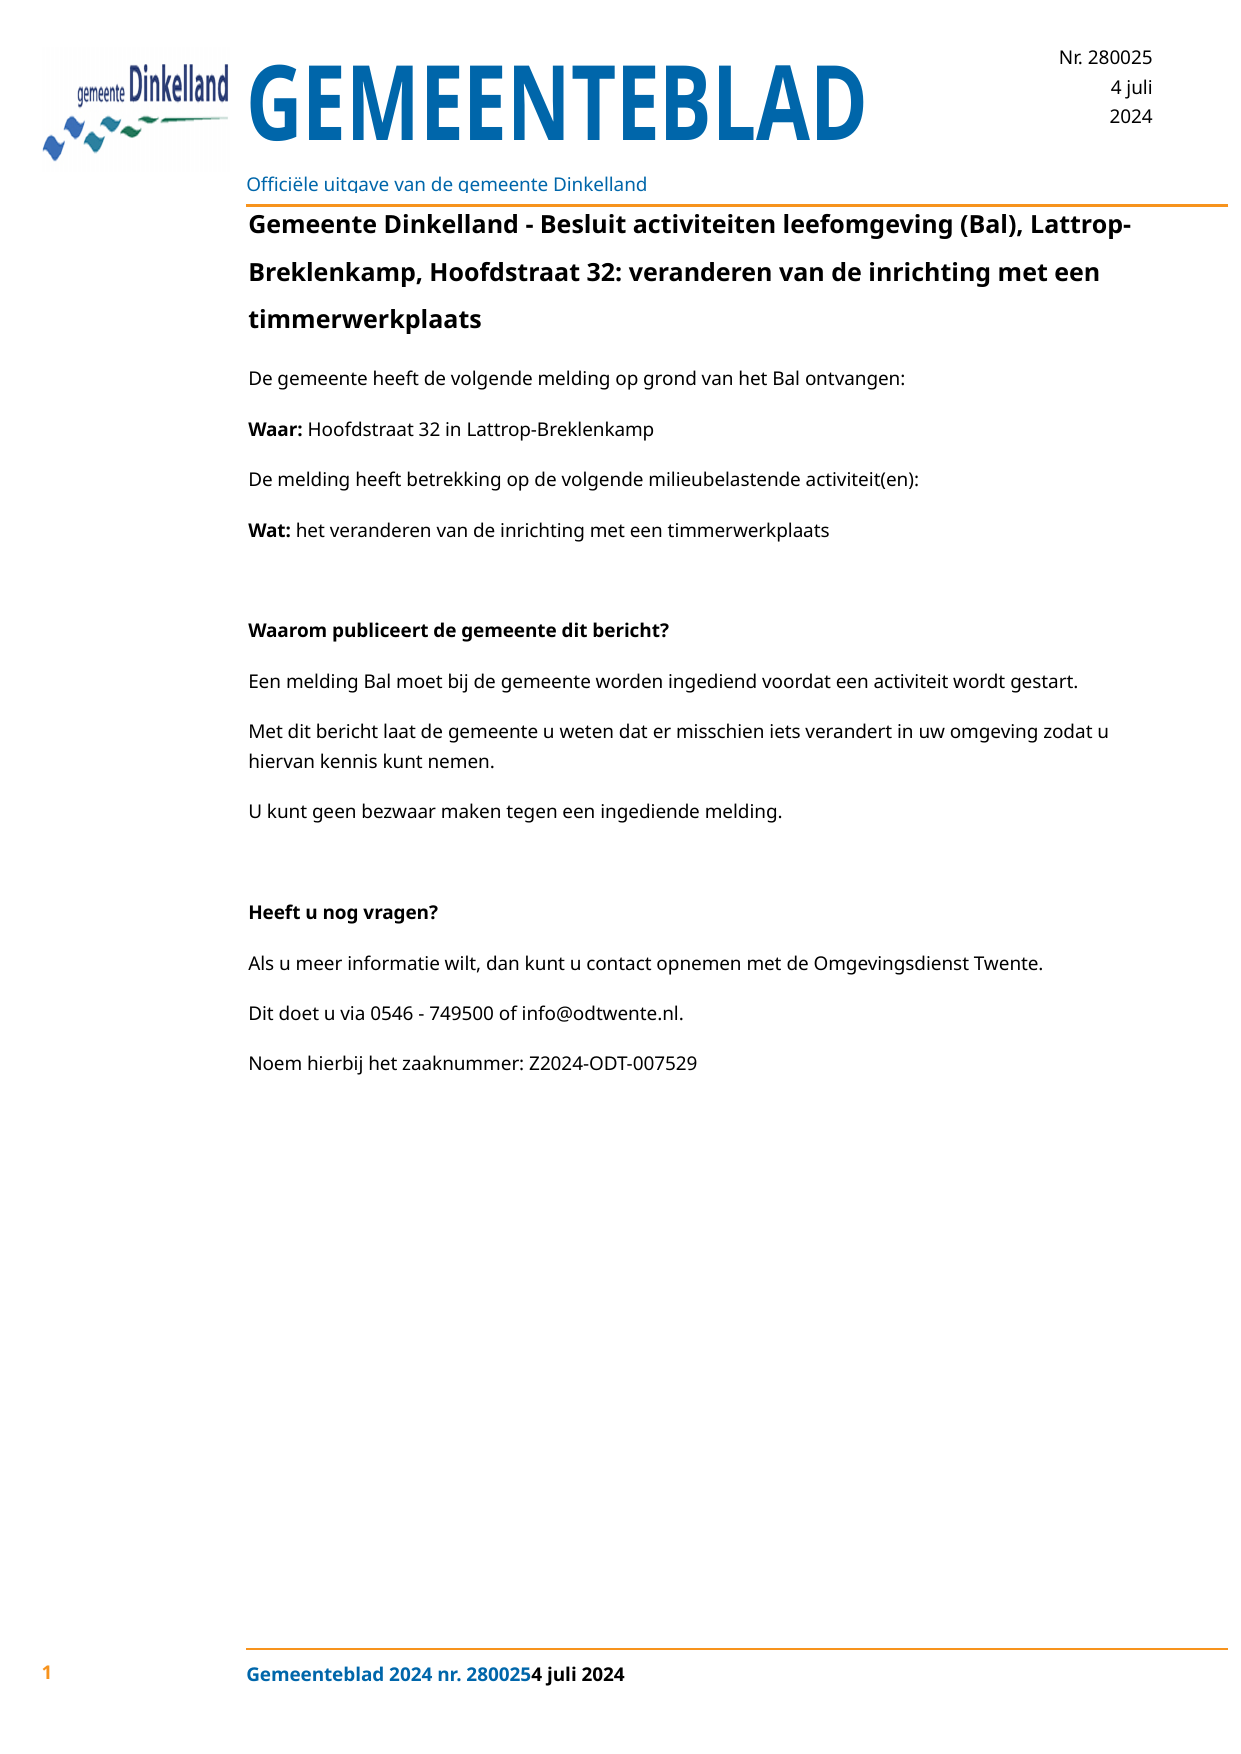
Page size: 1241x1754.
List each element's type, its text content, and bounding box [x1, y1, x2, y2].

picture [41, 47, 231, 172]
text Noem hierbij het zaaknummer: Z2024-ODT-007529 [248, 1051, 1152, 1076]
text Als u meer informatie wilt, dan kunt u contact opnemen met de Omgevingsdienst Twente. [248, 950, 1152, 975]
text Gemeente Dinkelland - Besluit activiteiten leefomgeving (Bal), Lattrop-Breklenkamp, Hoofdstraat 32: veranderen van de inrichting met een timmerwerkplaats [248, 207, 1152, 336]
text Waarom publiceert de gemeente dit bericht? [248, 618, 1152, 643]
text Heeft u nog vragen? [248, 899, 1152, 925]
text Wat: het veranderen van de inrichting met een timmerwerkplaats [248, 517, 1152, 542]
text Een melding Bal moet bij de gemeente worden ingediend voordat een activiteit wordt gestart. [248, 668, 1152, 694]
text U kunt geen bezwaar maken tegen een ingediende melding. [248, 798, 1152, 824]
text Dit doet u via 0546 - 749500 of info@odtwente.nl. [248, 1000, 1152, 1026]
text De melding heeft betrekking op de volgende milieubelastende activiteit(en): [248, 466, 1152, 492]
text Waar: Hoofdstraat 32 in Lattrop-Breklenkamp [248, 416, 1152, 442]
text Met dit bericht laat de gemeente u weten dat er misschien iets verandert in uw omgeving zodat u hiervan kennis kunt nemen. [248, 718, 1152, 774]
text De gemeente heeft de volgende melding op grond van het Bal ontvangen: [248, 366, 1152, 391]
